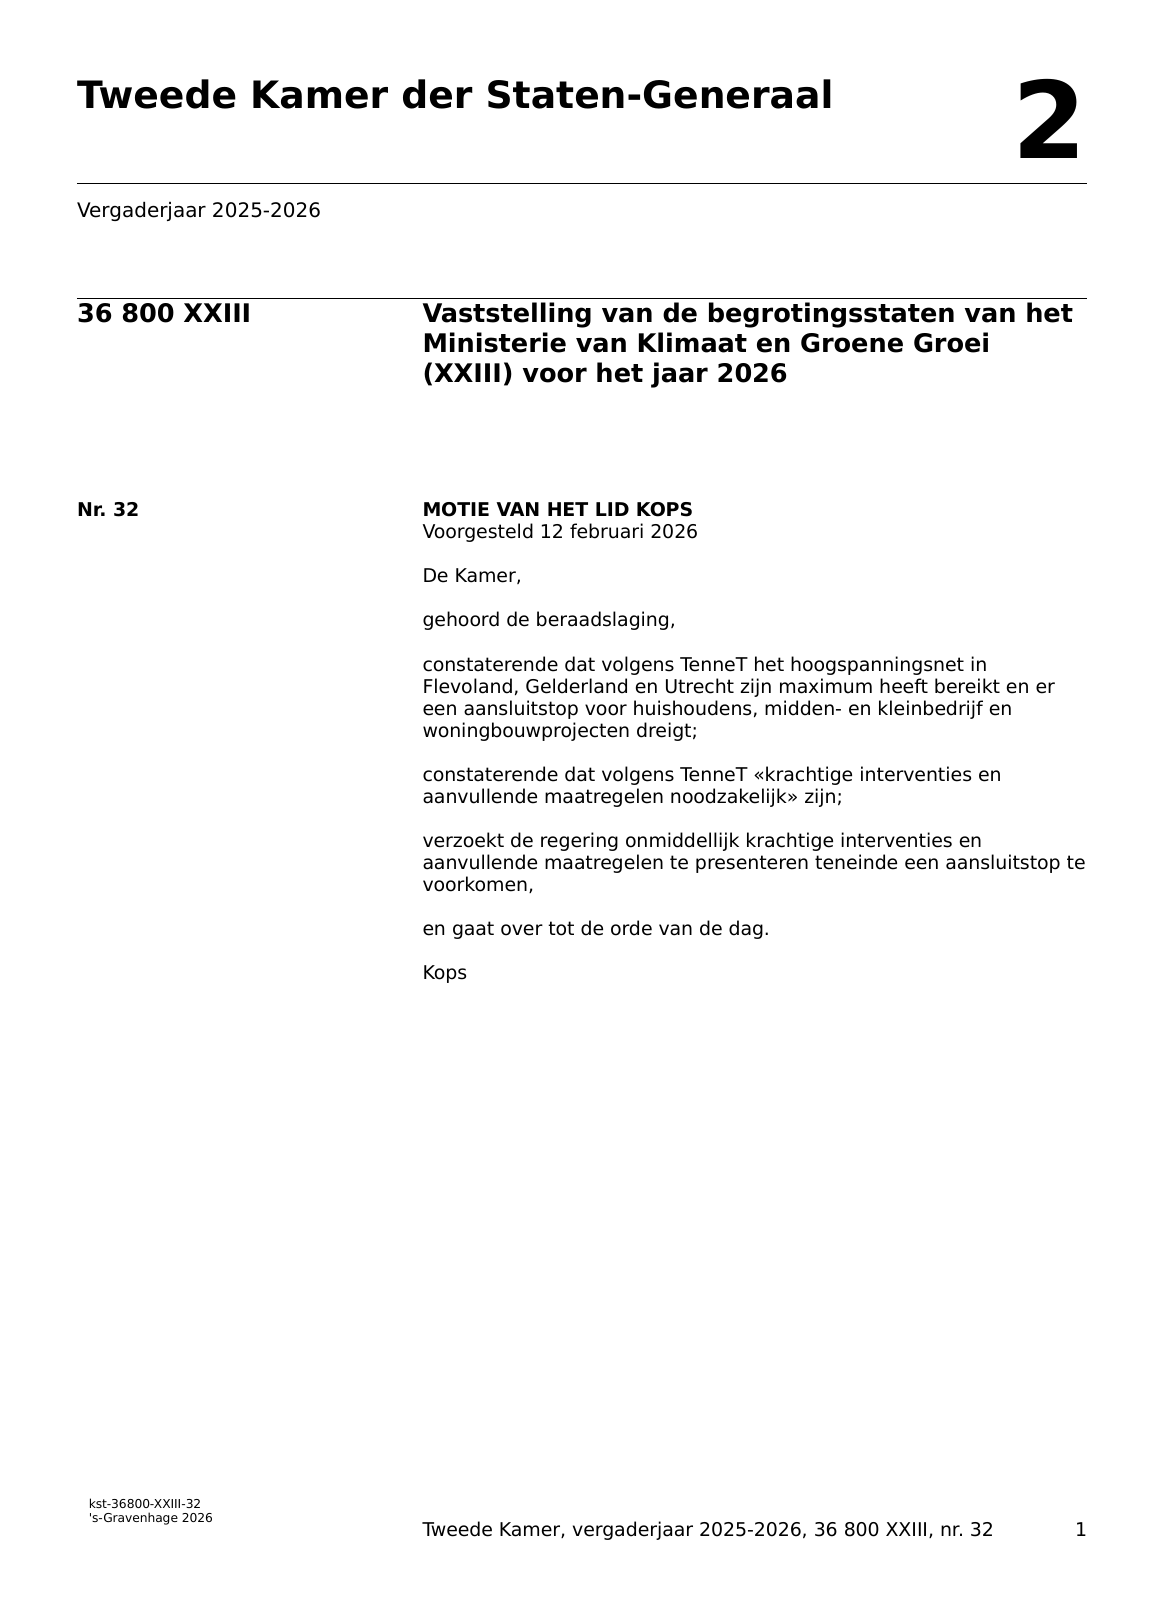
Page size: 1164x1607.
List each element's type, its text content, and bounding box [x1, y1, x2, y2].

subtitle Nr. 32 MOTIE VAN HET LID KOPS [77, 499, 1087, 521]
text Voorgesteld 12 februari 2026 [422, 521, 1087, 543]
text en gaat over tot de orde van de dag. [422, 918, 1087, 940]
text De Kamer, [422, 565, 1087, 587]
text 's-Gravenhage 2026 [88, 1511, 323, 1525]
text constaterende dat volgens TenneT «krachtige interventies en aanvullende maatregelen noodzakelijk» zijn; [422, 764, 1087, 808]
text gehoord de beraadslaging, [422, 609, 1087, 631]
table_header Tweede Kamer der Staten-Generaal [77, 59, 886, 183]
text Kops [422, 962, 1087, 984]
subtitle 36 800 XXIII Vaststelling van de begrotingsstaten van het Ministerie van Klimaat en Groene Groei (XXIII) voor het jaar 2026 [77, 299, 1087, 388]
table_cell Vergaderjaar 2025-2026 [77, 184, 1087, 298]
text constaterende dat volgens TenneT het hoogspanningsnet in Flevoland, Gelderland en Utrecht zijn maximum heeft bereikt en er een aansluitstop voor huishoudens, midden- en kleinbedrijf en woningbouwprojecten dreigt; [422, 653, 1087, 741]
text verzoekt de regering onmiddellijk krachtige interventies en aanvullende maatregelen te presenteren teneinde een aansluitstop te voorkomen, [422, 830, 1087, 896]
text kst-36800-XXIII-32 [88, 1497, 323, 1511]
table_header 2 [886, 59, 1087, 183]
